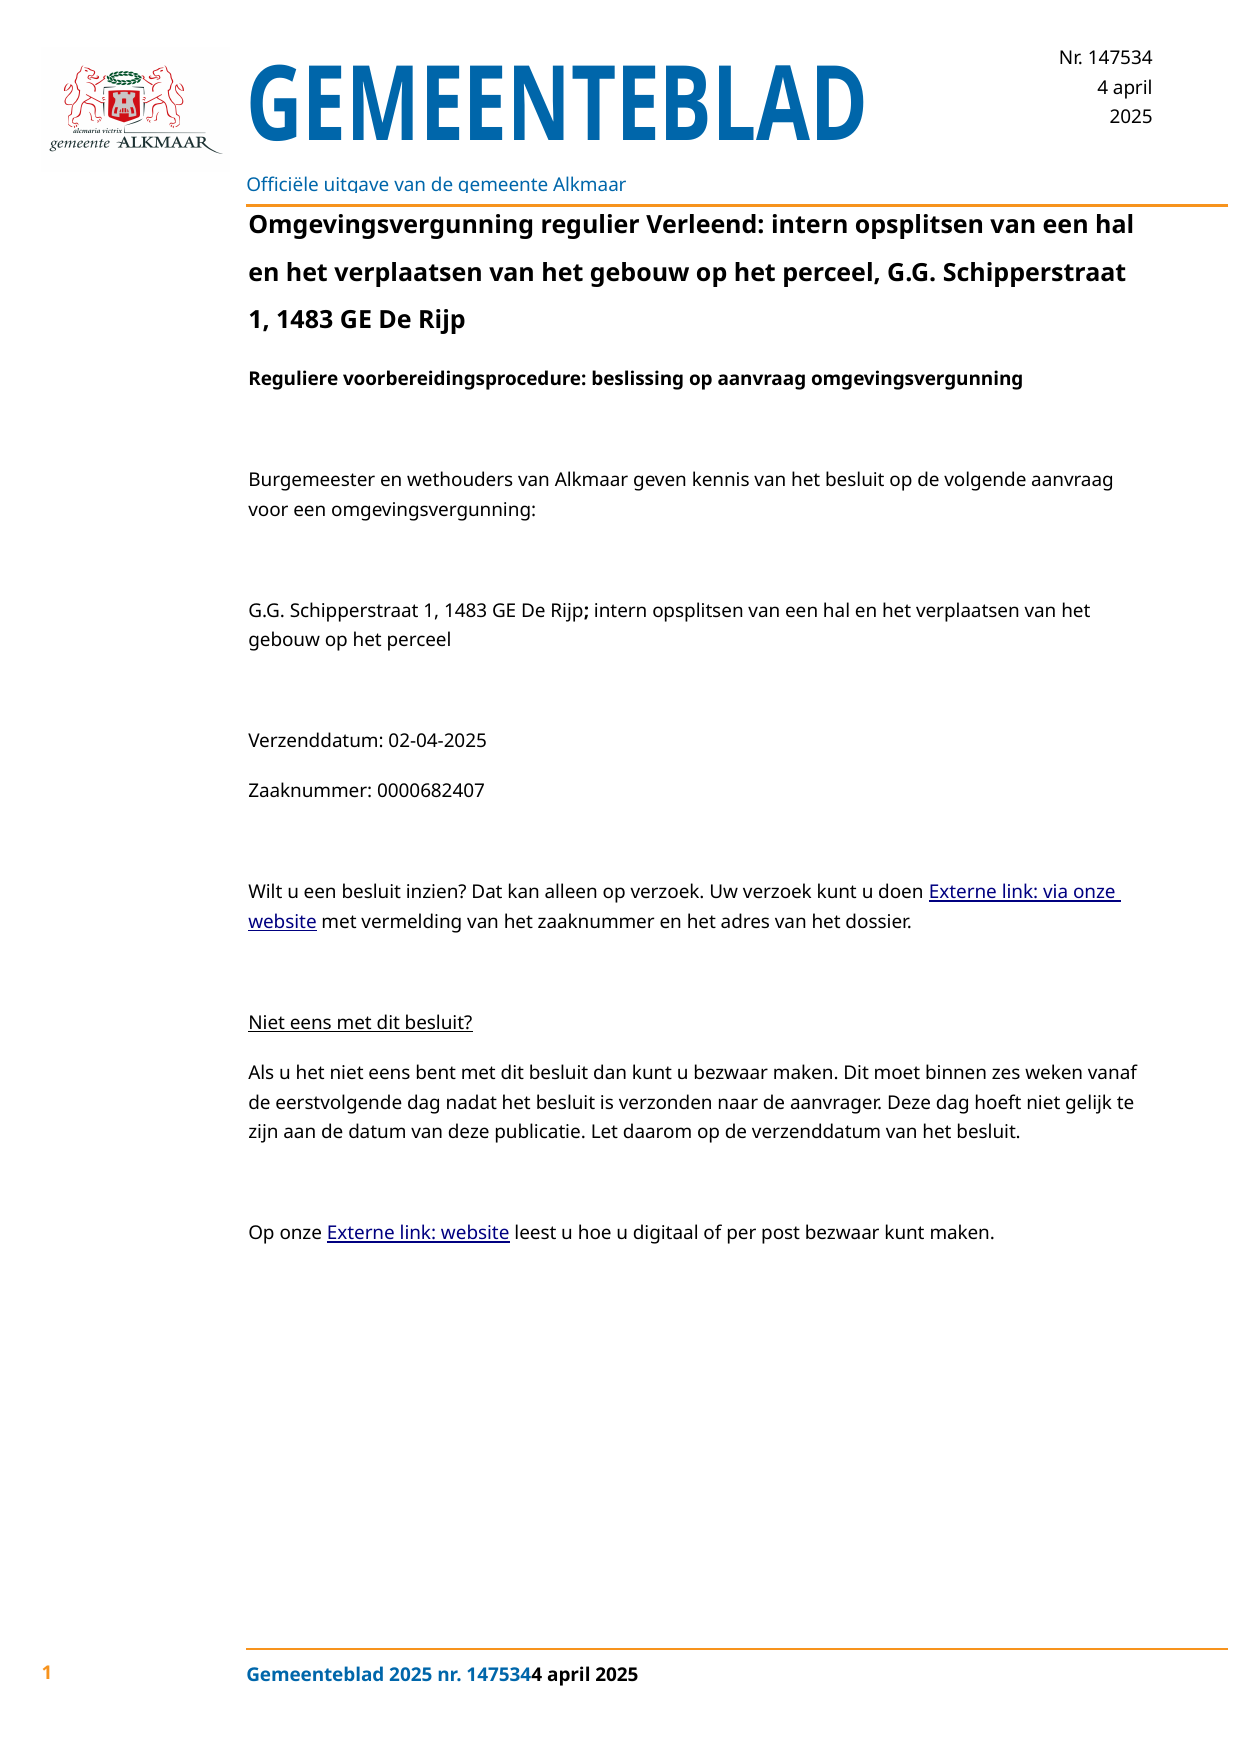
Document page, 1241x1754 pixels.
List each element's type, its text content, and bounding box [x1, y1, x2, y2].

text Zaaknummer: 0000682407 [248, 778, 1152, 803]
picture [41, 47, 231, 172]
text Reguliere voorbereidingsprocedure: beslissing op aanvraag omgevingsvergunning [248, 366, 1152, 391]
text Omgevingsvergunning regulier Verleend: intern opsplitsen van een hal en het verplaatsen van het gebouw op het perceel, G.G. Schipperstraat 1, 1483 GE De Rijp [248, 207, 1152, 336]
text Wilt u een besluit inzien? Dat kan alleen op verzoek. Uw verzoek kunt u doen Externe link: via onze website met vermelding van het zaaknummer en het adres van het dossier. [248, 878, 1152, 934]
text Verzenddatum: 02-04-2025 [248, 727, 1152, 753]
text Op onze Externe link: website leest u hoe u digitaal of per post bezwaar kunt maken. [248, 1219, 1152, 1245]
text Burgemeester en wethouders van Alkmaar geven kennis van het besluit op de volgende aanvraag voor een omgevingsvergunning: [248, 466, 1152, 522]
text Niet eens met dit besluit? [248, 1009, 1152, 1034]
text Als u het niet eens bent met dit besluit dan kunt u bezwaar maken. Dit moet binnen zes weken vanaf de eerstvolgende dag nadat het besluit is verzonden naar de aanvrager. Deze dag hoeft niet gelijk te zijn aan de datum van deze publicatie. Let daarom op de verzenddatum van het besluit. [248, 1059, 1152, 1144]
text G.G. Schipperstraat 1, 1483 GE De Rijp; intern opsplitsen van een hal en het verplaatsen van het gebouw op het perceel [248, 597, 1152, 652]
